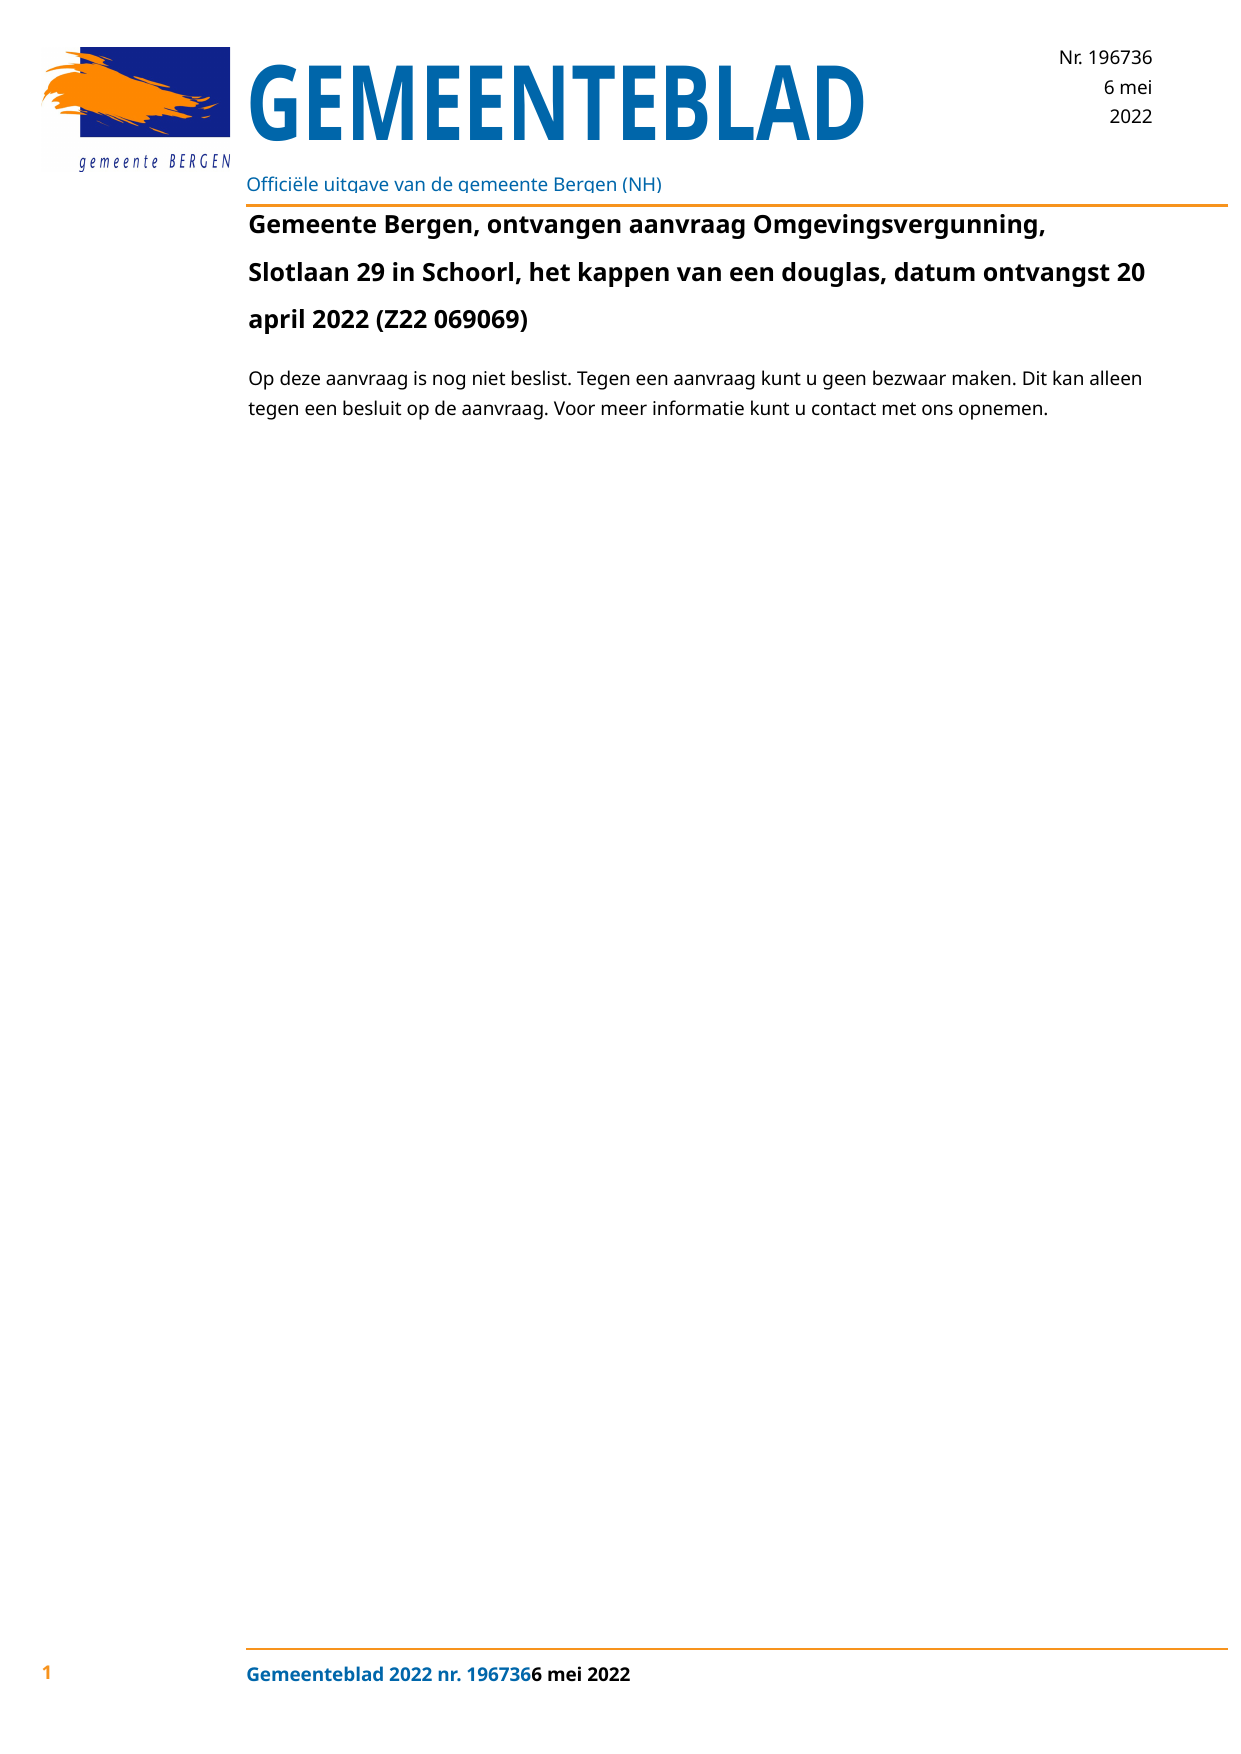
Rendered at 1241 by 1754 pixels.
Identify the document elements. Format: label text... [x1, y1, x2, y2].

picture [41, 47, 231, 172]
text Gemeente Bergen, ontvangen aanvraag Omgevingsvergunning, Slotlaan 29 in Schoorl, het kappen van een douglas, datum ontvangst 20 april 2022 (Z22 069069) [248, 207, 1152, 336]
text Op deze aanvraag is nog niet beslist. Tegen een aanvraag kunt u geen bezwaar maken. Dit kan alleen tegen een besluit op de aanvraag. Voor meer informatie kunt u contact met ons opnemen. [248, 366, 1152, 421]
